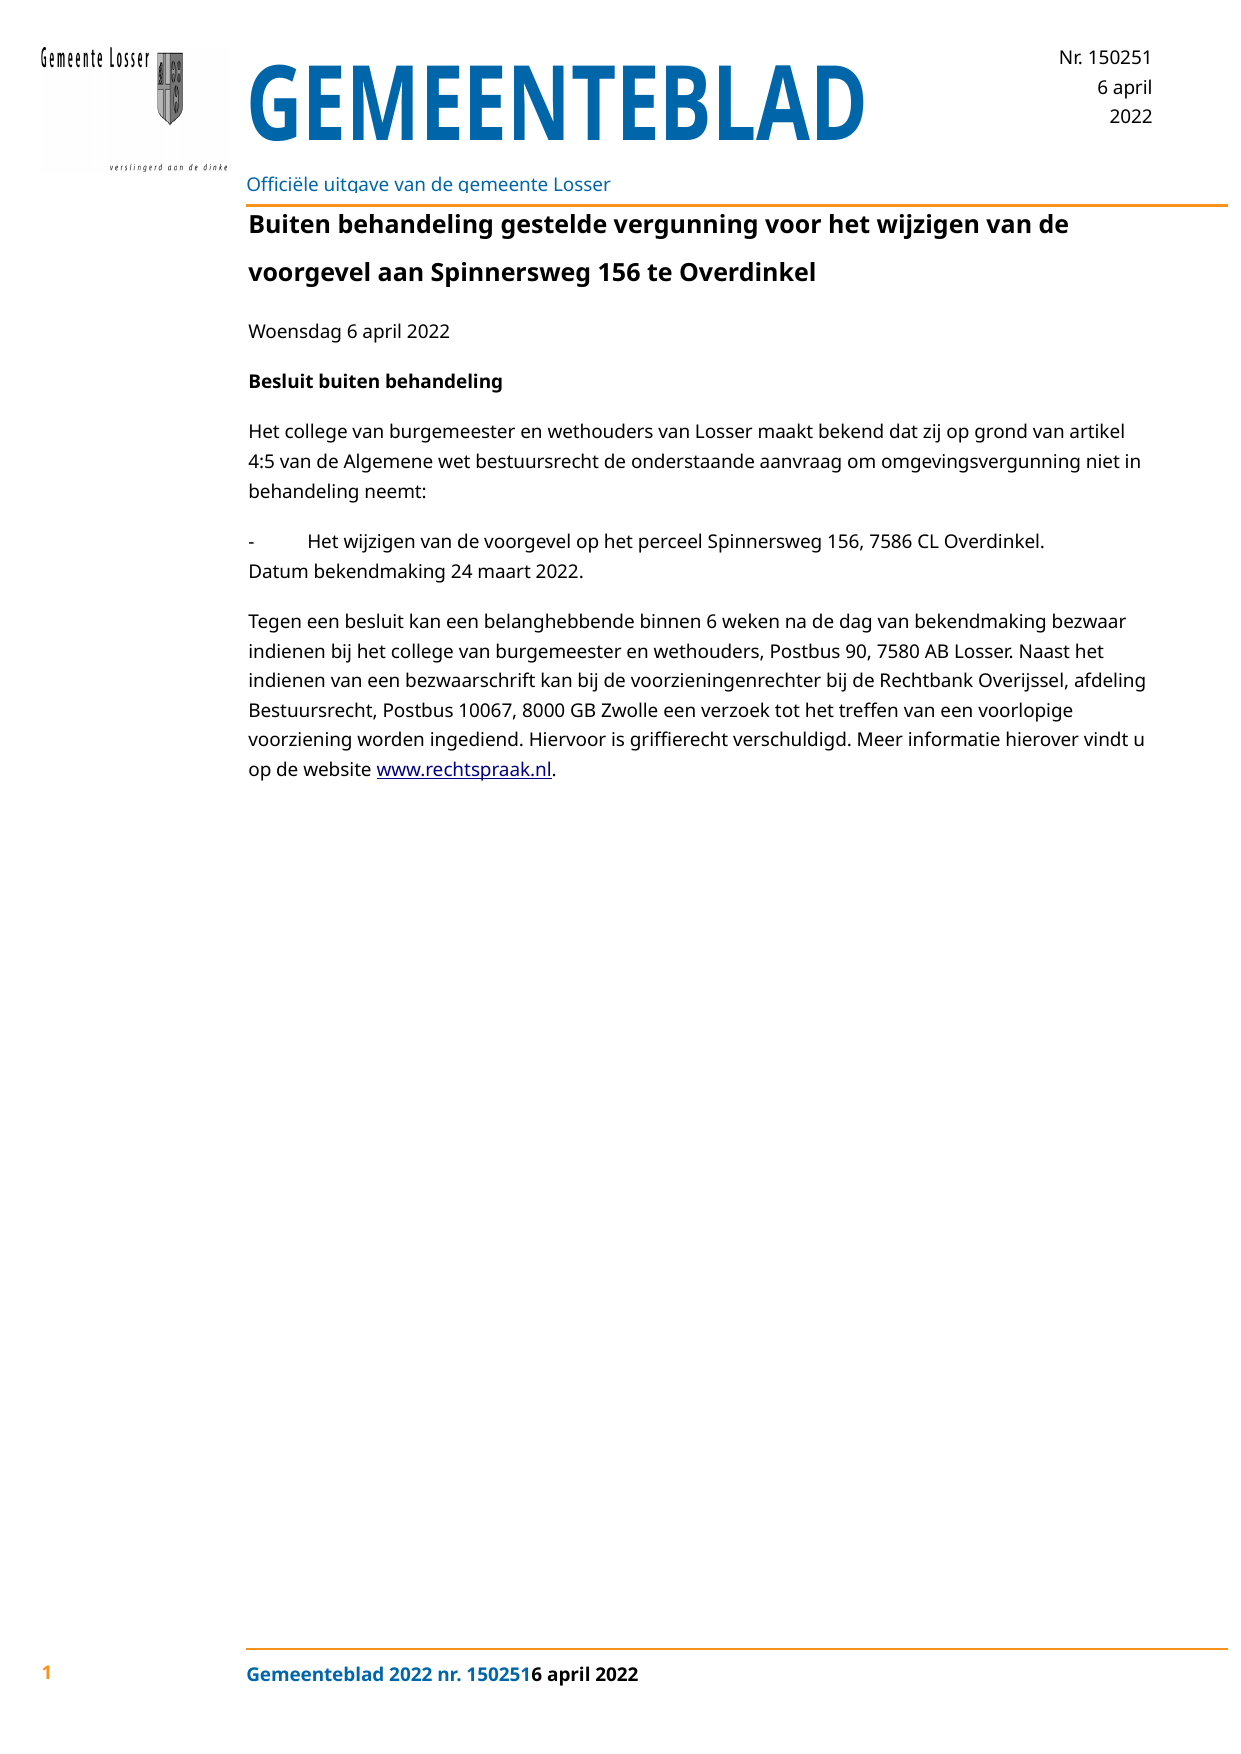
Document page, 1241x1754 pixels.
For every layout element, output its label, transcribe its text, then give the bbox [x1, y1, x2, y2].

text Besluit buiten behandeling [248, 368, 1152, 394]
text Datum bekendmaking 24 maart 2022. [248, 558, 1152, 584]
text Tegen een besluit kan een belanghebbende binnen 6 weken na de dag van bekendmaking bezwaar indienen bij het college van burgemeester en wethouders, Postbus 90, 7580 AB Losser. Naast het indienen van een bezwaarschrift kan bij de voorzieningenrechter bij de Rechtbank Overijssel, afdeling Bestuursrecht, Postbus 10067, 8000 GB Zwolle een verzoek tot het treffen van een voorlopige voorziening worden ingediend. Hiervoor is griffierecht verschuldigd. Meer informatie hierover vindt u op de website www.rechtspraak.nl. [248, 608, 1152, 782]
text Het college van burgemeester en wethouders van Losser maakt bekend dat zij op grond van artikel 4:5 van de Algemene wet bestuursrecht de onderstaande aanvraag om omgevingsvergunning niet in behandeling neemt: [248, 419, 1152, 504]
text Buiten behandeling gestelde vergunning voor het wijzigen van de voorgevel aan Spinnersweg 156 te Overdinkel [248, 207, 1152, 288]
list Het wijzigen van de voorgevel op het perceel Spinnersweg 156, 7586 CL Overdinkel. [248, 528, 1152, 554]
picture [41, 47, 231, 172]
text Woensdag 6 april 2022 [248, 318, 1152, 344]
